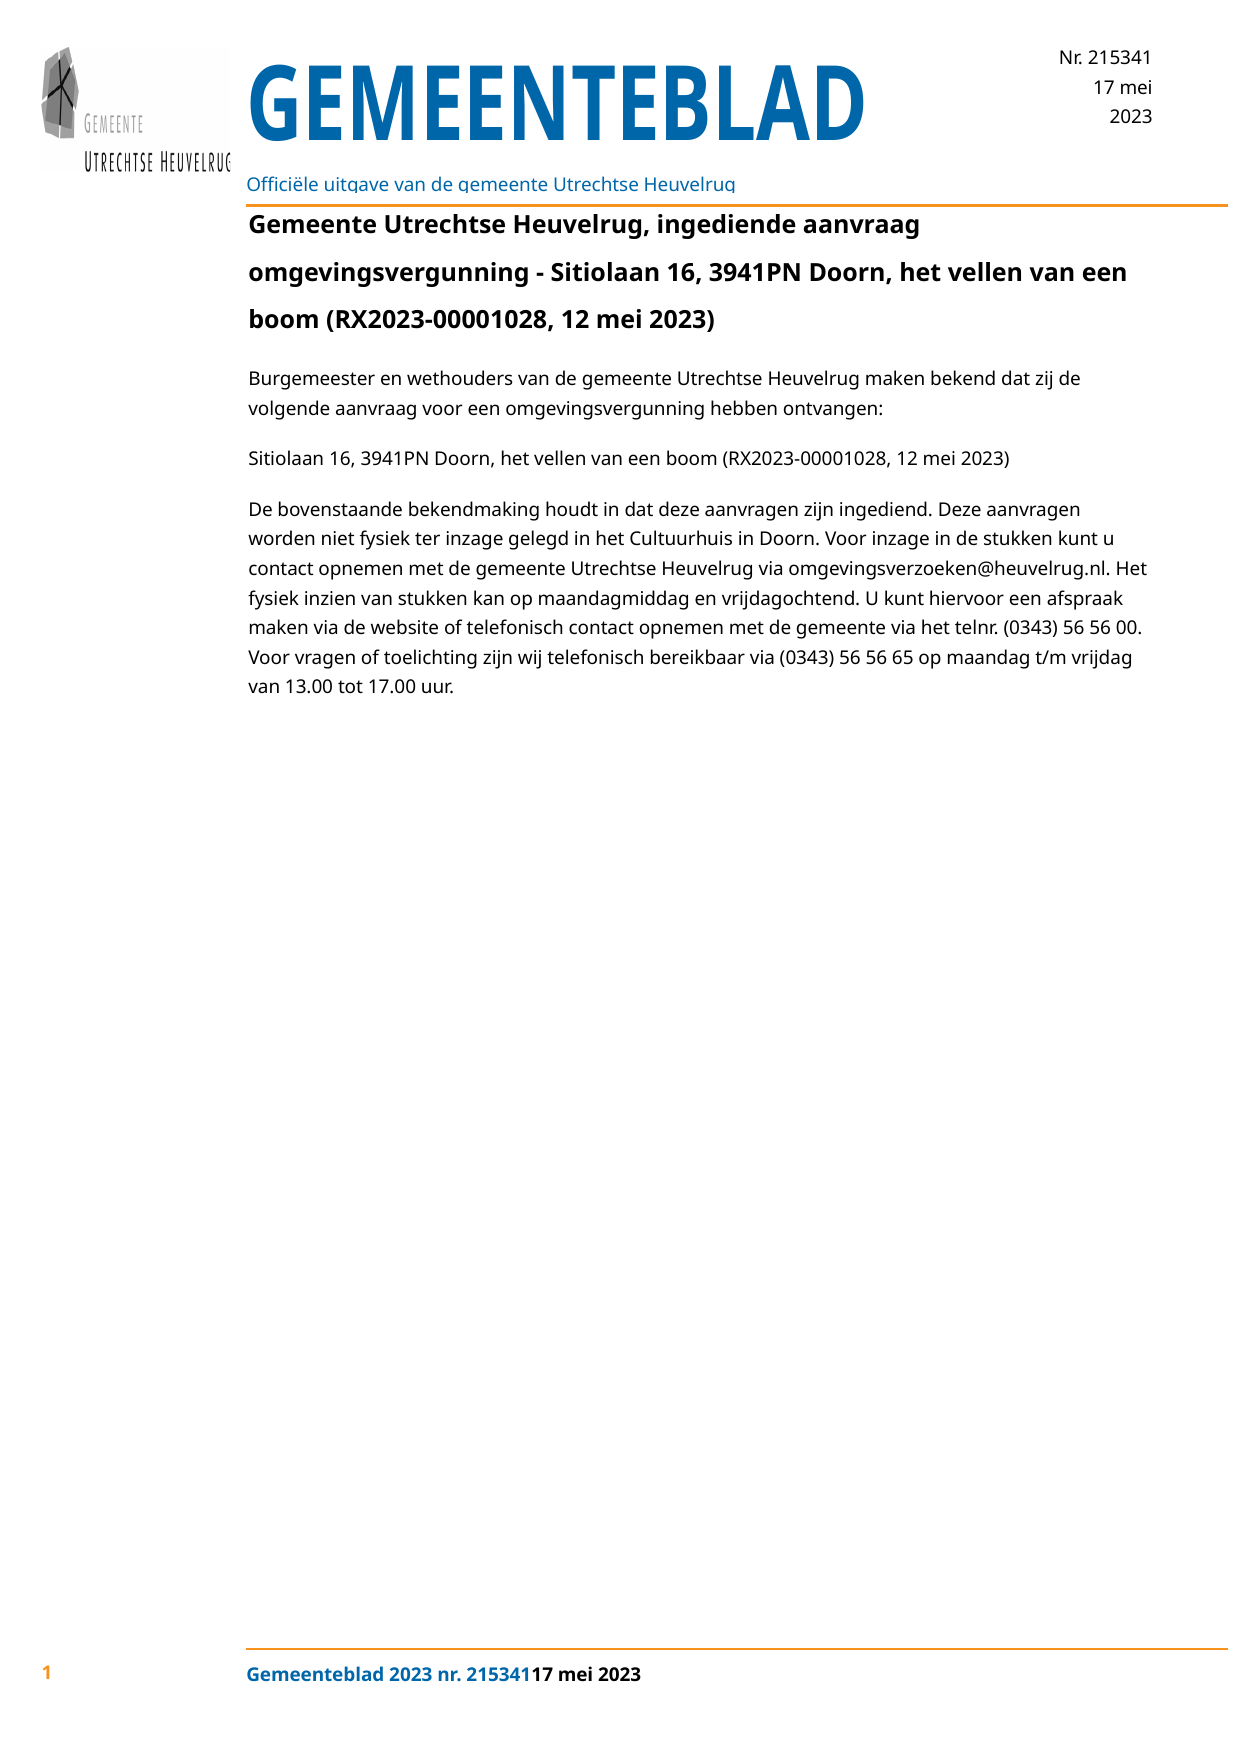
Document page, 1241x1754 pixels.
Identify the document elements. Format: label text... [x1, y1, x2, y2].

picture [41, 47, 231, 172]
text Burgemeester en wethouders van de gemeente Utrechtse Heuvelrug maken bekend dat zij de volgende aanvraag voor een omgevingsvergunning hebben ontvangen: [248, 366, 1152, 421]
text Sitiolaan 16, 3941PN Doorn, het vellen van een boom (RX2023-00001028, 12 mei 2023) [248, 446, 1152, 471]
text De bovenstaande bekendmaking houdt in dat deze aanvragen zijn ingediend. Deze aanvragen worden niet fysiek ter inzage gelegd in het Cultuurhuis in Doorn. Voor inzage in de stukken kunt u contact opnemen met de gemeente Utrechtse Heuvelrug via omgevingsverzoeken@heuvelrug.nl. Het fysiek inzien van stukken kan op maandagmiddag en vrijdagochtend. U kunt hiervoor een afspraak maken via de website of telefonisch contact opnemen met de gemeente via het telnr. (0343) 56 56 00. Voor vragen of toelichting zijn wij telefonisch bereikbaar via (0343) 56 56 65 op maandag t/m vrijdag van 13.00 tot 17.00 uur. [248, 496, 1152, 699]
text Gemeente Utrechtse Heuvelrug, ingediende aanvraag omgevingsvergunning - Sitiolaan 16, 3941PN Doorn, het vellen van een boom (RX2023-00001028, 12 mei 2023) [248, 207, 1152, 336]
